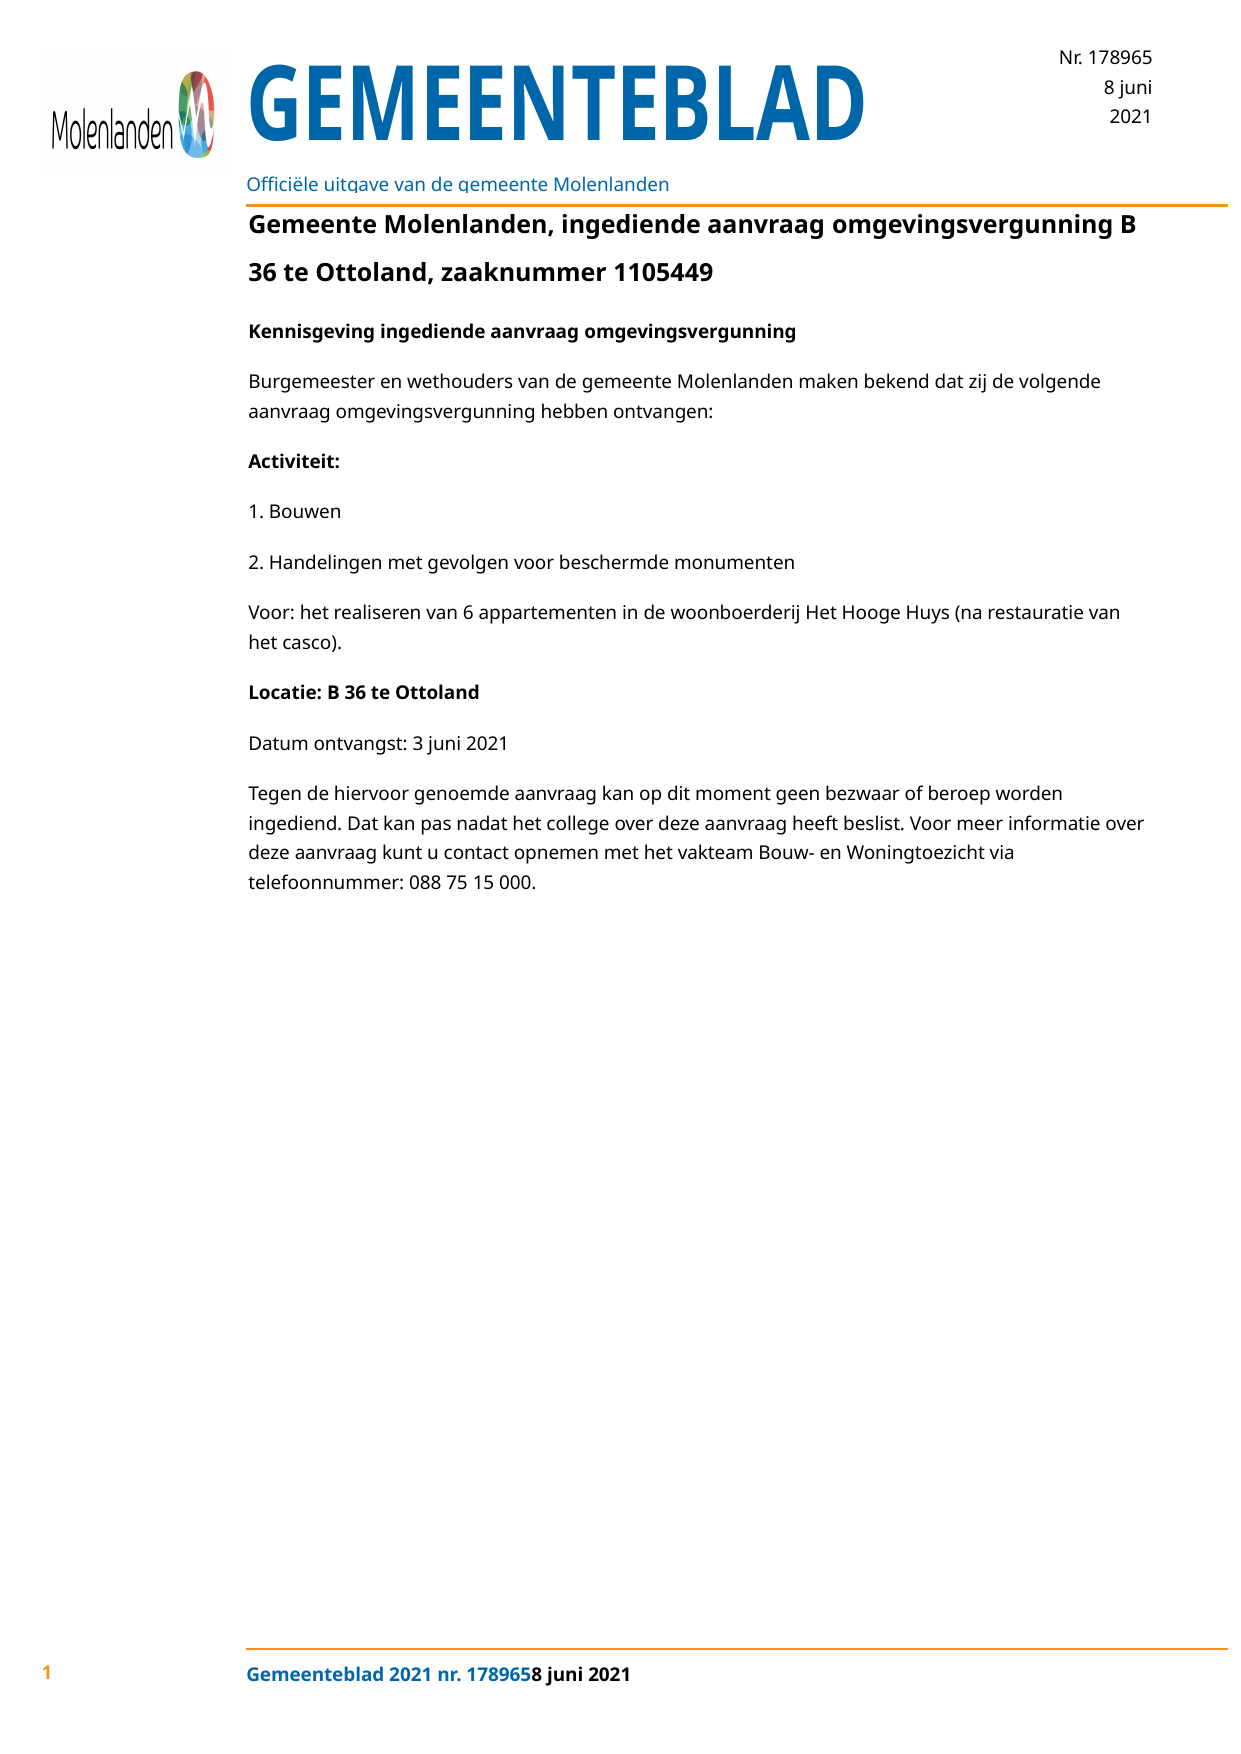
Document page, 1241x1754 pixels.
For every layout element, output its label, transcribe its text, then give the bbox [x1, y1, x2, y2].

text 1. Bouwen [248, 499, 1152, 524]
text Activiteit: [248, 448, 1152, 474]
text Datum ontvangst: 3 juni 2021 [248, 730, 1152, 756]
text 2. Handelingen met gevolgen voor beschermde monumenten [248, 549, 1152, 575]
text Tegen de hiervoor genoemde aanvraag kan op dit moment geen bezwaar of beroep worden ingediend. Dat kan pas nadat het college over deze aanvraag heeft beslist. Voor meer informatie over deze aanvraag kunt u contact opnemen met het vakteam Bouw- en Woningtoezicht via telefoonnummer: 088 75 15 000. [248, 780, 1152, 895]
text Gemeente Molenlanden, ingediende aanvraag omgevingsvergunning B 36 te Ottoland, zaaknummer 1105449 [248, 207, 1152, 288]
picture [41, 47, 231, 172]
text Locatie: B 36 te Ottoland [248, 679, 1152, 705]
text Voor: het realiseren van 6 appartementen in de woonboerderij Het Hooge Huys (na restauratie van het casco). [248, 599, 1152, 655]
text Kennisgeving ingediende aanvraag omgevingsvergunning [248, 318, 1152, 344]
text Burgemeester en wethouders van de gemeente Molenlanden maken bekend dat zij de volgende aanvraag omgevingsvergunning hebben ontvangen: [248, 368, 1152, 424]
